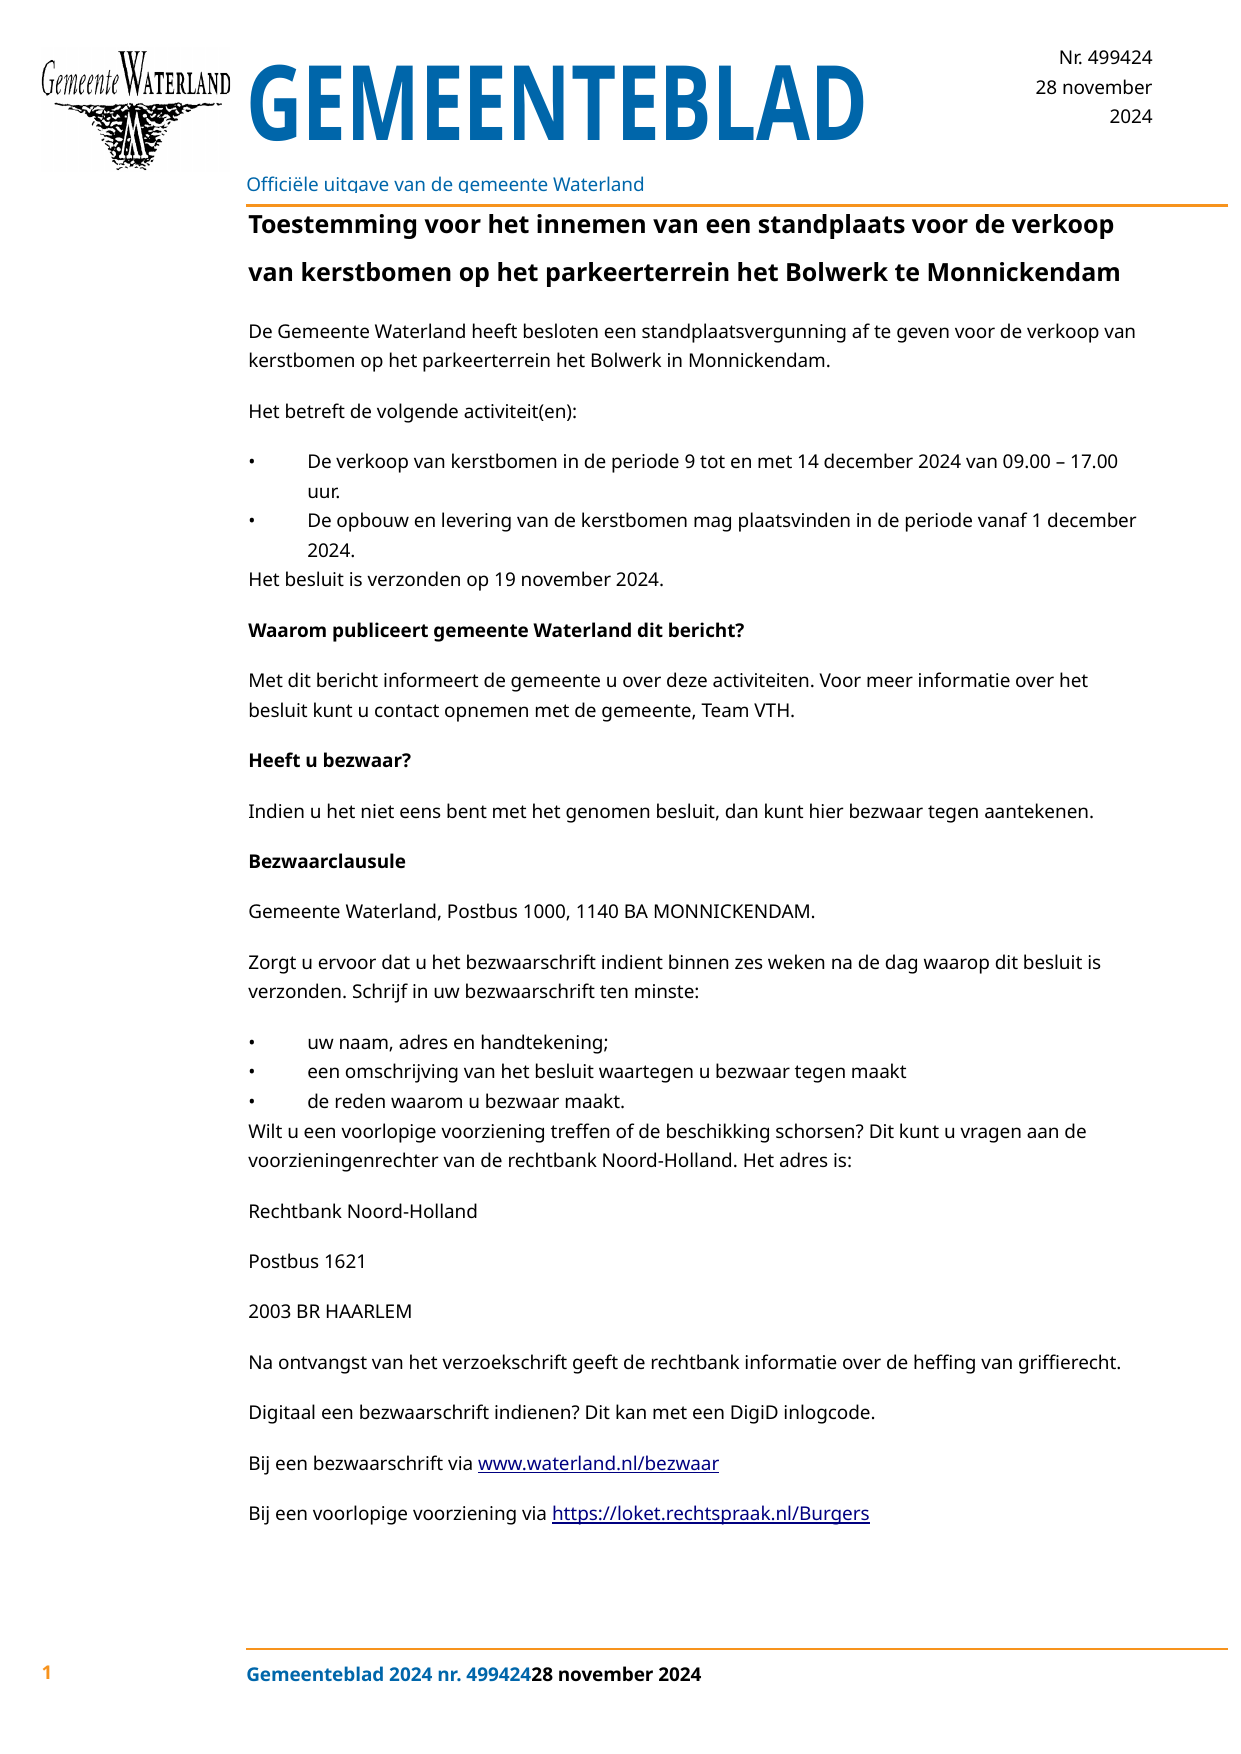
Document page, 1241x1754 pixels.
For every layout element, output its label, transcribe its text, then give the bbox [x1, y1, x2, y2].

list De opbouw en levering van de kerstbomen mag plaatsvinden in de periode vanaf 1 december 2024. [248, 507, 1152, 563]
text Na ontvangst van het verzoekschrift geeft de rechtbank informatie over de heffing van griffierecht. [248, 1349, 1152, 1375]
text Met dit bericht informeert de gemeente u over deze activiteiten. Voor meer informatie over het besluit kunt u contact opnemen met de gemeente, Team VTH. [248, 667, 1152, 723]
text Het besluit is verzonden op 19 november 2024. [248, 567, 1152, 592]
text Gemeente Waterland, Postbus 1000, 1140 BA MONNICKENDAM. [248, 899, 1152, 924]
text Zorgt u ervoor dat u het bezwaarschrift indient binnen zes weken na de dag waarop dit besluit is verzonden. Schrijf in uw bezwaarschrift ten minste: [248, 949, 1152, 1004]
text 2003 BR HAARLEM [248, 1299, 1152, 1324]
picture [41, 47, 231, 172]
text Toestemming voor het innemen van een standplaats voor de verkoop van kerstbomen op het parkeerterrein het Bolwerk te Monnickendam [248, 207, 1152, 288]
text Wilt u een voorlopige voorziening treffen of de beschikking schorsen? Dit kunt u vragen aan de voorzieningenrechter van de rechtbank Noord-Holland. Het adres is: [248, 1118, 1152, 1173]
list De verkoop van kerstbomen in de periode 9 tot en met 14 december 2024 van 09.00 – 17.00 uur. [248, 448, 1152, 504]
list de reden waarom u bezwaar maakt. [248, 1088, 1152, 1114]
text Het betreft de volgende activiteit(en): [248, 398, 1152, 424]
text Indien u het niet eens bent met het genomen besluit, dan kunt hier bezwaar tegen aantekenen. [248, 798, 1152, 824]
text Bezwaarclausule [248, 848, 1152, 874]
text Waarom publiceert gemeente Waterland dit bericht? [248, 617, 1152, 643]
text Postbus 1621 [248, 1248, 1152, 1274]
text De Gemeente Waterland heeft besloten een standplaatsvergunning af te geven voor de verkoop van kerstbomen op het parkeerterrein het Bolwerk in Monnickendam. [248, 318, 1152, 373]
list een omschrijving van het besluit waartegen u bezwaar tegen maakt [248, 1059, 1152, 1084]
text Bij een bezwaarschrift via www.waterland.nl/bezwaar [248, 1450, 1152, 1476]
text Digitaal een bezwaarschrift indienen? Dit kan met een DigiD inlogcode. [248, 1399, 1152, 1425]
text Bij een voorlopige voorziening via https://loket.rechtspraak.nl/Burgers [248, 1500, 1152, 1526]
text Heeft u bezwaar? [248, 747, 1152, 773]
text Rechtbank Noord-Holland [248, 1198, 1152, 1224]
list uw naam, adres en handtekening; [248, 1029, 1152, 1055]
